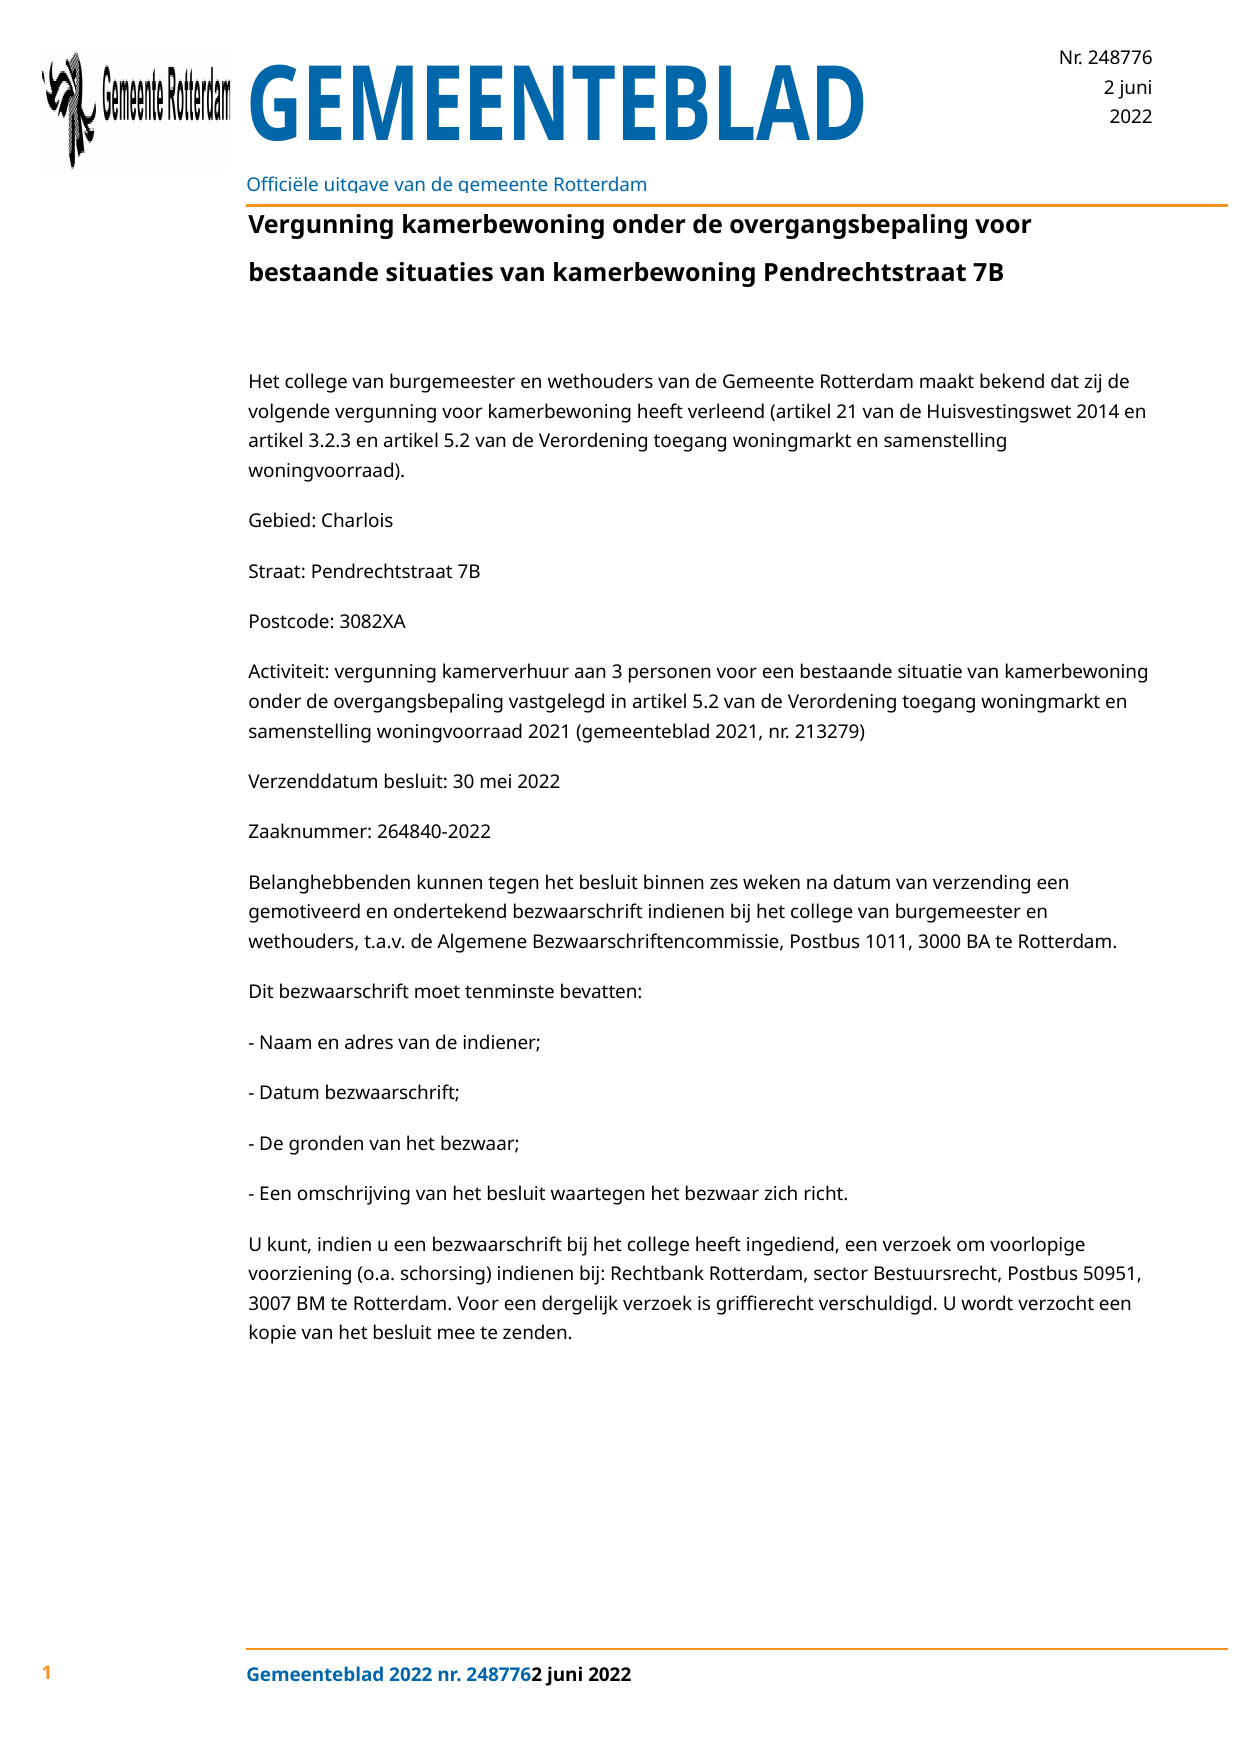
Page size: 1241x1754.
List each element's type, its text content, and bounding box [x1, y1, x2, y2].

text Activiteit: vergunning kamerverhuur aan 3 personen voor een bestaande situatie van kamerbewoning onder de overgangsbepaling vastgelegd in artikel 5.2 van de Verordening toegang woningmarkt en samenstelling woningvoorraad 2021 (gemeenteblad 2021, nr. 213279) [248, 659, 1152, 744]
text U kunt, indien u een bezwaarschrift bij het college heeft ingediend, een verzoek om voorlopige voorziening (o.a. schorsing) indienen bij: Rechtbank Rotterdam, sector Bestuursrecht, Postbus 50951, 3007 BM te Rotterdam. Voor een dergelijk verzoek is griffierecht verschuldigd. U wordt verzocht een kopie van het besluit mee te zenden. [248, 1231, 1152, 1345]
text - Naam en adres van de indiener; [248, 1029, 1152, 1055]
text Het college van burgemeester en wethouders van de Gemeente Rotterdam maakt bekend dat zij de volgende vergunning voor kamerbewoning heeft verleend (artikel 21 van de Huisvestingswet 2014 en artikel 3.2.3 en artikel 5.2 van de Verordening toegang woningmarkt en samenstelling woningvoorraad). [248, 368, 1152, 483]
text Dit bezwaarschrift moet tenminste bevatten: [248, 979, 1152, 1004]
text - Een omschrijving van het besluit waartegen het bezwaar zich richt. [248, 1180, 1152, 1206]
text Gebied: Charlois [248, 507, 1152, 533]
text Vergunning kamerbewoning onder de overgangsbepaling voor bestaande situaties van kamerbewoning Pendrechtstraat 7B [248, 207, 1152, 288]
text Verzenddatum besluit: 30 mei 2022 [248, 768, 1152, 794]
text - Datum bezwaarschrift; [248, 1079, 1152, 1105]
text - De gronden van het bezwaar; [248, 1130, 1152, 1156]
text Postcode: 3082XA [248, 608, 1152, 634]
text Straat: Pendrechtstraat 7B [248, 558, 1152, 584]
text Zaaknummer: 264840-2022 [248, 819, 1152, 844]
picture [41, 47, 231, 172]
text Belanghebbenden kunnen tegen het besluit binnen zes weken na datum van verzending een gemotiveerd en ondertekend bezwaarschrift indienen bij het college van burgemeester en wethouders, t.a.v. de Algemene Bezwaarschriftencommissie, Postbus 1011, 3000 BA te Rotterdam. [248, 869, 1152, 954]
